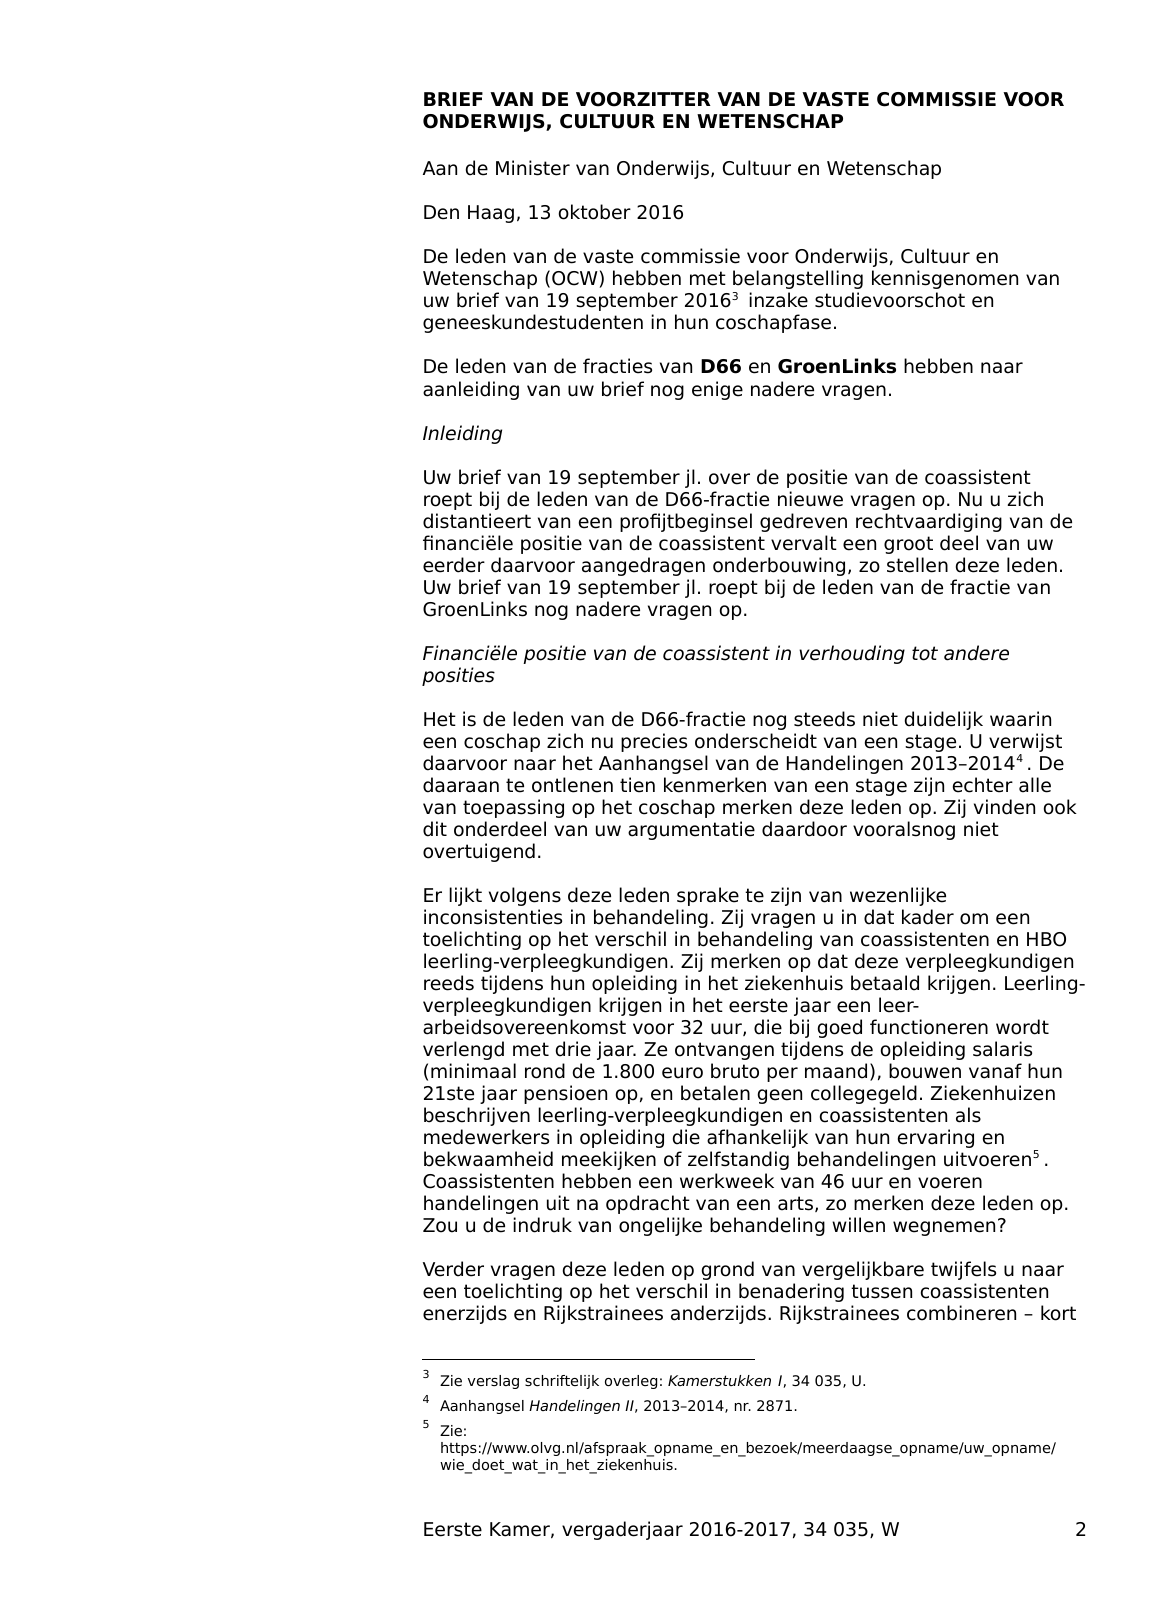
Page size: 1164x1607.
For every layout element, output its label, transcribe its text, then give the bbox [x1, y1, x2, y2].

text De leden van de vaste commissie voor Onderwijs, Cultuur en Wetenschap (OCW) hebben met belangstelling kennisgenomen van uw brief van 19 september 2016 inzake studievoorschot en geneeskundestudenten in hun coschapfase. [422, 246, 1087, 334]
text Uw brief van 19 september jl. roept bij de leden van de fractie van GroenLinks nog nadere vragen op. [422, 577, 1087, 621]
text De leden van de fracties van D66 en GroenLinks hebben naar aanleiding van uw brief nog enige nadere vragen. [422, 356, 1087, 400]
subtitle Inleiding [422, 423, 1087, 444]
subtitle Financiële positie van de coassistent in verhouding tot andere posities [422, 643, 1087, 687]
subtitle BRIEF VAN DE VOORZITTER VAN DE VASTE COMMISSIE VOOR ONDERWIJS, CULTUUR EN WETENSCHAP [422, 89, 1087, 133]
text Aanhangsel Handelingen II, 2013–2014, nr. 2871. [422, 1393, 1087, 1416]
text Uw brief van 19 september jl. over de positie van de coassistent roept bij de leden van de D66-fractie nieuwe vragen op. Nu u zich distantieert van een profijtbeginsel gedreven rechtvaardiging van de financiële positie van de coassistent vervalt een groot deel van uw eerder daarvoor aangedragen onderbouwing, zo stellen deze leden. [422, 467, 1087, 577]
text Het is de leden van de D66-fractie nog steeds niet duidelijk waarin een coschap zich nu precies onderscheidt van een stage. U verwijst daarvoor naar het Aanhangsel van de Handelingen 2013–2014. De daaraan te ontlenen tien kenmerken van een stage zijn echter alle van toepassing op het coschap merken deze leden op. Zij vinden ook dit onderdeel van uw argumentatie daardoor vooralsnog niet overtuigend. [422, 709, 1087, 863]
text Zie verslag schriftelijk overleg: Kamerstukken I, 34 035, U. [422, 1368, 1087, 1391]
text Zie: https://www.olvg.nl/afspraak_opname_en_bezoek/meerdaagse_opname/uw_opname/wie_doet_wat_in_het_ziekenhuis. [422, 1418, 1087, 1474]
text Aan de Minister van Onderwijs, Cultuur en Wetenschap [422, 158, 1087, 180]
text Verder vragen deze leden op grond van vergelijkbare twijfels u naar een toelichting op het verschil in benadering tussen coassistenten enerzijds en Rijkstrainees anderzijds. Rijkstrainees combineren – kort [422, 1259, 1087, 1325]
text Den Haag, 13 oktober 2016 [422, 202, 1087, 224]
text Er lijkt volgens deze leden sprake te zijn van wezenlijke inconsistenties in behandeling. Zij vragen u in dat kader om een toelichting op het verschil in behandeling van coassistenten en HBO leerling-verpleegkundigen. Zij merken op dat deze verpleegkundigen reeds tijdens hun opleiding in het ziekenhuis betaald krijgen. Leerling-verpleegkundigen krijgen in het eerste jaar een leer-arbeidsovereenkomst voor 32 uur, die bij goed functioneren wordt verlengd met drie jaar. Ze ontvangen tijdens de opleiding salaris (minimaal rond de 1.800 euro bruto per maand), bouwen vanaf hun 21ste jaar pensioen op, en betalen geen collegegeld. Ziekenhuizen beschrijven leerling-verpleegkundigen en coassistenten als medewerkers in opleiding die afhankelijk van hun ervaring en bekwaamheid meekijken of zelfstandig behandelingen uitvoeren. Coassistenten hebben een werkweek van 46 uur en voeren handelingen uit na opdracht van een arts, zo merken deze leden op. Zou u de indruk van ongelijke behandeling willen wegnemen? [422, 885, 1087, 1237]
